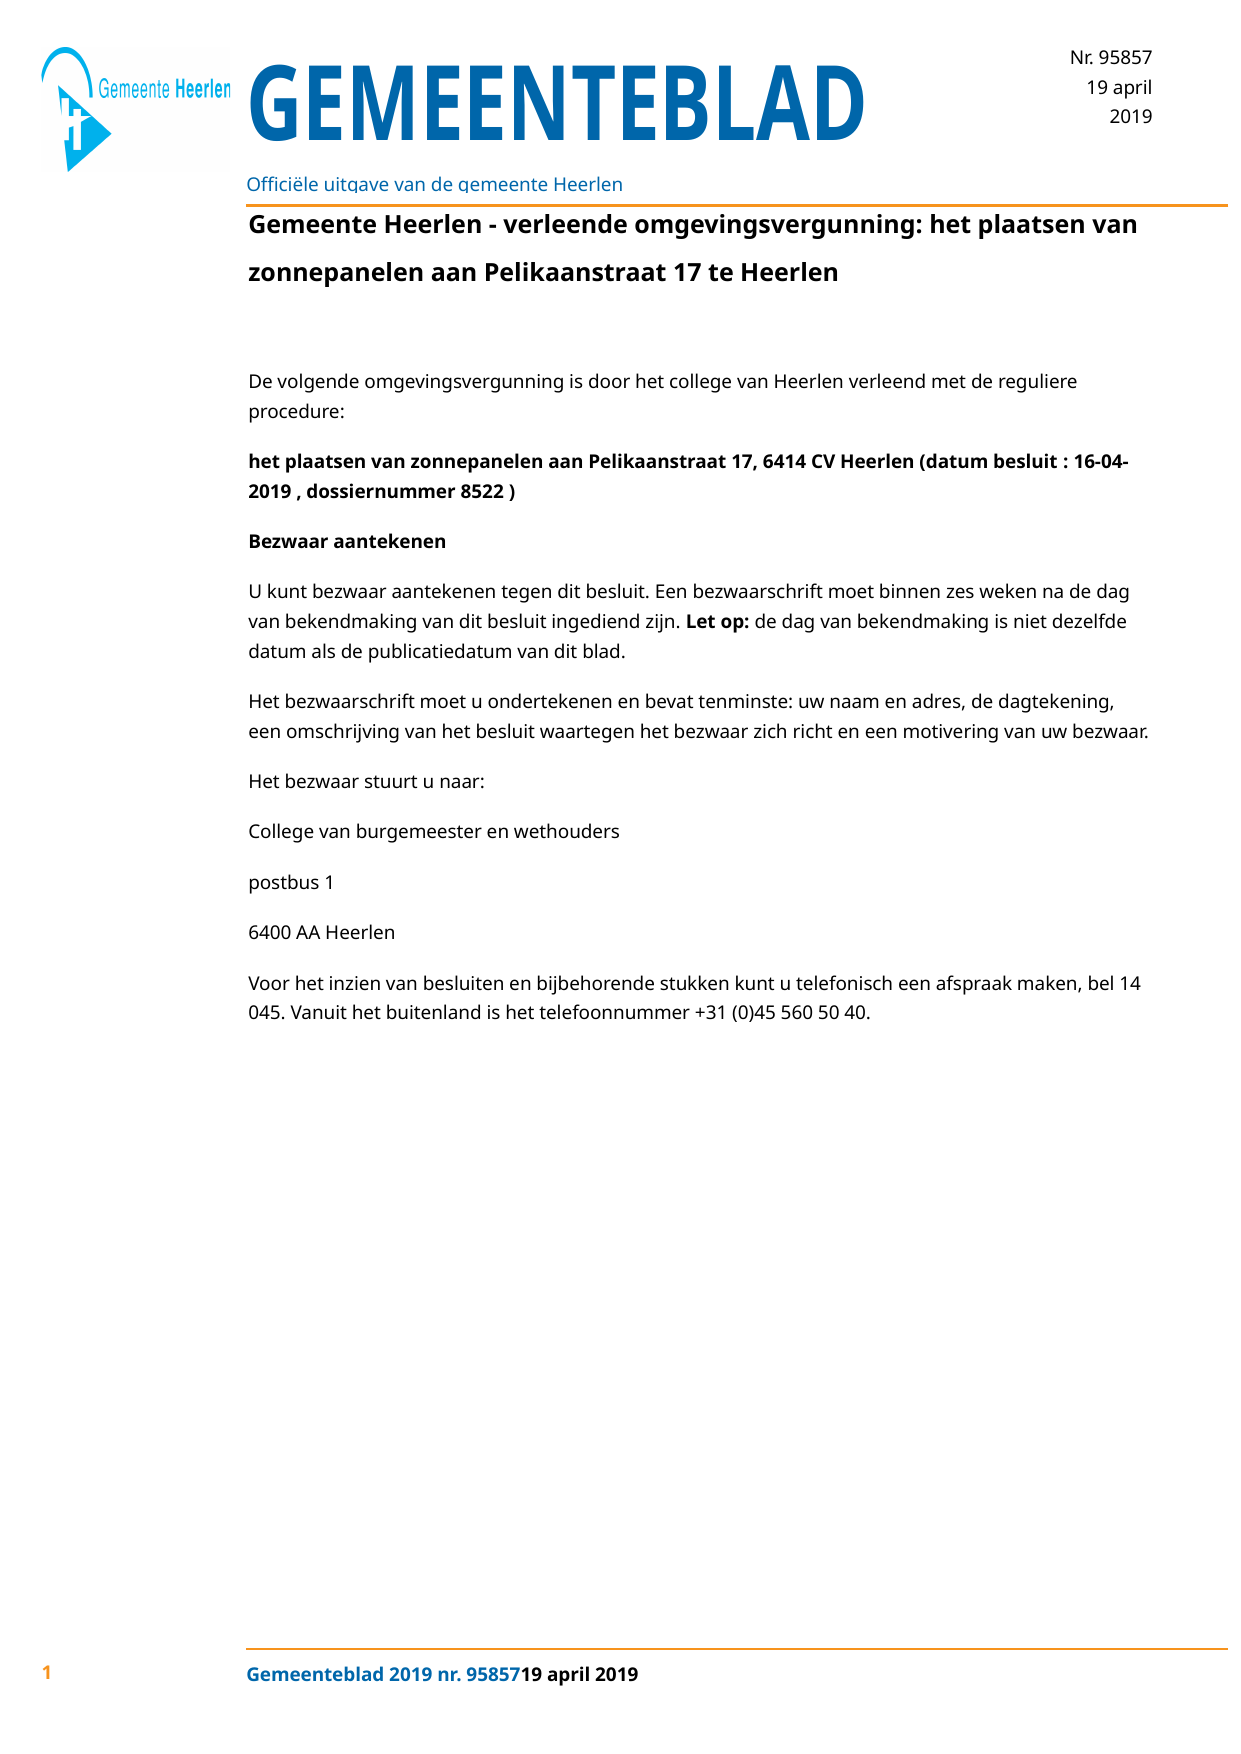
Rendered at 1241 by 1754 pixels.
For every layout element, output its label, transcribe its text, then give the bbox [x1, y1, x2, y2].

text Het bezwaarschrift moet u ondertekenen en bevat tenminste: uw naam en adres, de dagtekening, een omschrijving van het besluit waartegen het bezwaar zich richt en een motivering van uw bezwaar. [248, 688, 1152, 744]
text 6400 AA Heerlen [248, 919, 1152, 945]
text U kunt bezwaar aantekenen tegen dit besluit. Een bezwaarschrift moet binnen zes weken na de dag van bekendmaking van dit besluit ingediend zijn. Let op: de dag van bekendmaking is niet dezelfde datum als de publicatiedatum van dit blad. [248, 579, 1152, 664]
text het plaatsen van zonnepanelen aan Pelikaanstraat 17, 6414 CV Heerlen (datum besluit : 16-04-2019 , dossiernummer 8522 ) [248, 448, 1152, 504]
picture [41, 47, 231, 172]
text Bezwaar aantekenen [248, 528, 1152, 554]
text Voor het inzien van besluiten en bijbehorende stukken kunt u telefonisch een afspraak maken, bel 14 045. Vanuit het buitenland is het telefoonnummer +31 (0)45 560 50 40. [248, 970, 1152, 1025]
text Het bezwaar stuurt u naar: [248, 768, 1152, 794]
text College van burgemeester en wethouders [248, 819, 1152, 844]
text postbus 1 [248, 869, 1152, 895]
text De volgende omgevingsvergunning is door het college van Heerlen verleend met de reguliere procedure: [248, 368, 1152, 424]
picture [41, 47, 58, 70]
text Gemeente Heerlen - verleende omgevingsvergunning: het plaatsen van zonnepanelen aan Pelikaanstraat 17 te Heerlen [248, 207, 1152, 288]
